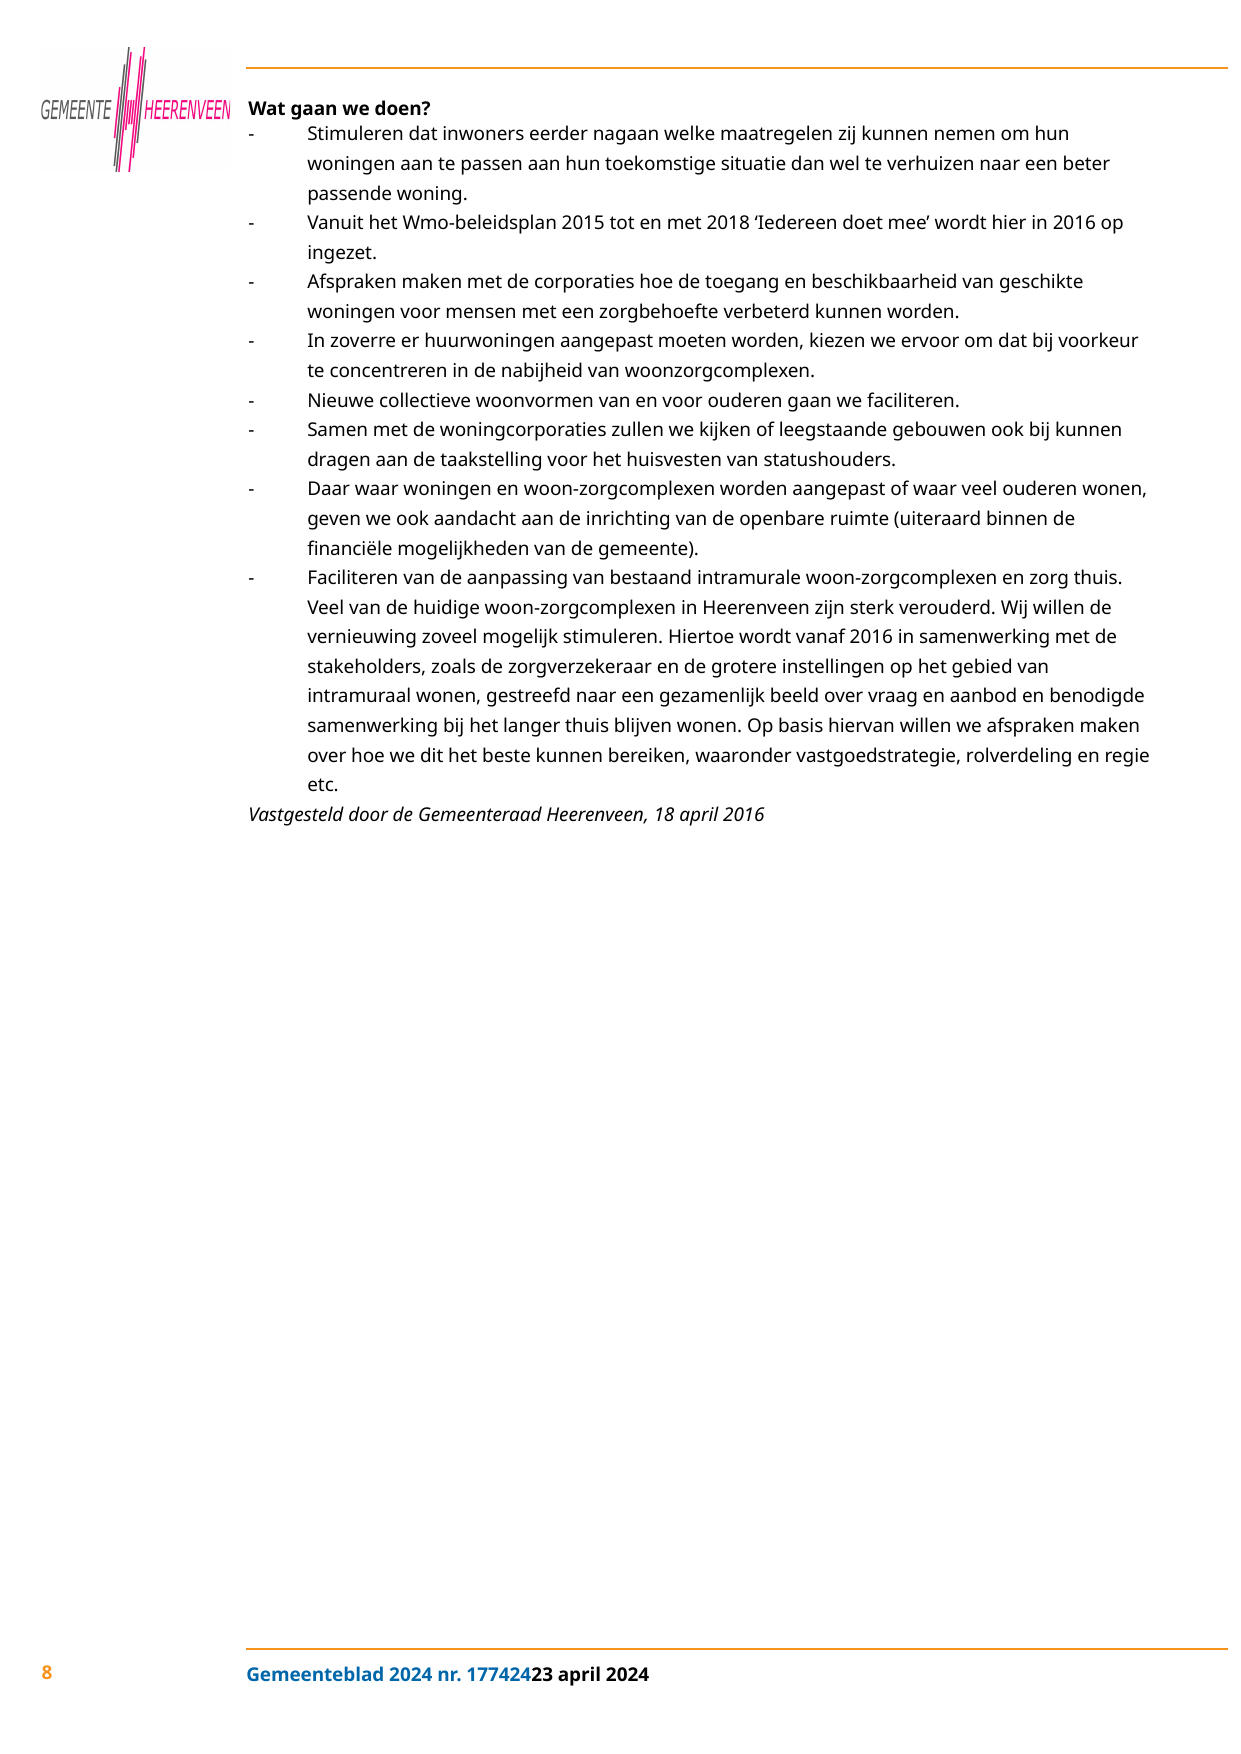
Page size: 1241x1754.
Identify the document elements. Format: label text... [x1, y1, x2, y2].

list Daar waar woningen en woon-zorgcomplexen worden aangepast of waar veel ouderen wonen, geven we ook aandacht aan de inrichting van de openbare ruimte (uiteraard binnen de financiële mogelijkheden van de gemeente). [248, 476, 1152, 560]
list Afspraken maken met de corporaties hoe de toegang en beschikbaarheid van geschikte woningen voor mensen met een zorgbehoefte verbeterd kunnen worden. [248, 268, 1152, 324]
list Faciliteren van de aanpassing van bestaand intramurale woon-zorgcomplexen en zorg thuis. Veel van de huidige woon-zorgcomplexen in Heerenveen zijn sterk verouderd. Wij willen de vernieuwing zoveel mogelijk stimuleren. Hiertoe wordt vanaf 2016 in samenwerking met de stakeholders, zoals de zorgverzekeraar en de grotere instellingen op het gebied van intramuraal wonen, gestreefd naar een gezamenlijk beeld over vraag en aanbod en benodigde samenwerking bij het langer thuis blijven wonen. Op basis hiervan willen we afspraken maken over hoe we dit het beste kunnen bereiken, waaronder vastgoedstrategie, rolverdeling en regie etc. [248, 564, 1152, 797]
list In zoverre er huurwoningen aangepast moeten worden, kiezen we ervoor om dat bij voorkeur te concentreren in de nabijheid van woonzorgcomplexen. [248, 328, 1152, 383]
text Vastgesteld door de Gemeenteraad Heerenveen, 18 april 2016 [248, 801, 1152, 827]
picture [41, 47, 231, 172]
list Nieuwe collectieve woonvormen van en voor ouderen gaan we faciliteren. [248, 387, 1152, 412]
list Stimuleren dat inwoners eerder nagaan welke maatregelen zij kunnen nemen om hun woningen aan te passen aan hun toekomstige situatie dan wel te verhuizen naar een beter passende woning. [248, 121, 1152, 205]
list Vanuit het Wmo-beleidsplan 2015 tot en met 2018 ‘Iedereen doet mee’ wordt hier in 2016 op ingezet. [248, 209, 1152, 264]
text Wat gaan we doen? [248, 95, 1152, 121]
list Samen met de woningcorporaties zullen we kijken of leegstaande gebouwen ook bij kunnen dragen aan de taakstelling voor het huisvesten van statushouders. [248, 416, 1152, 472]
